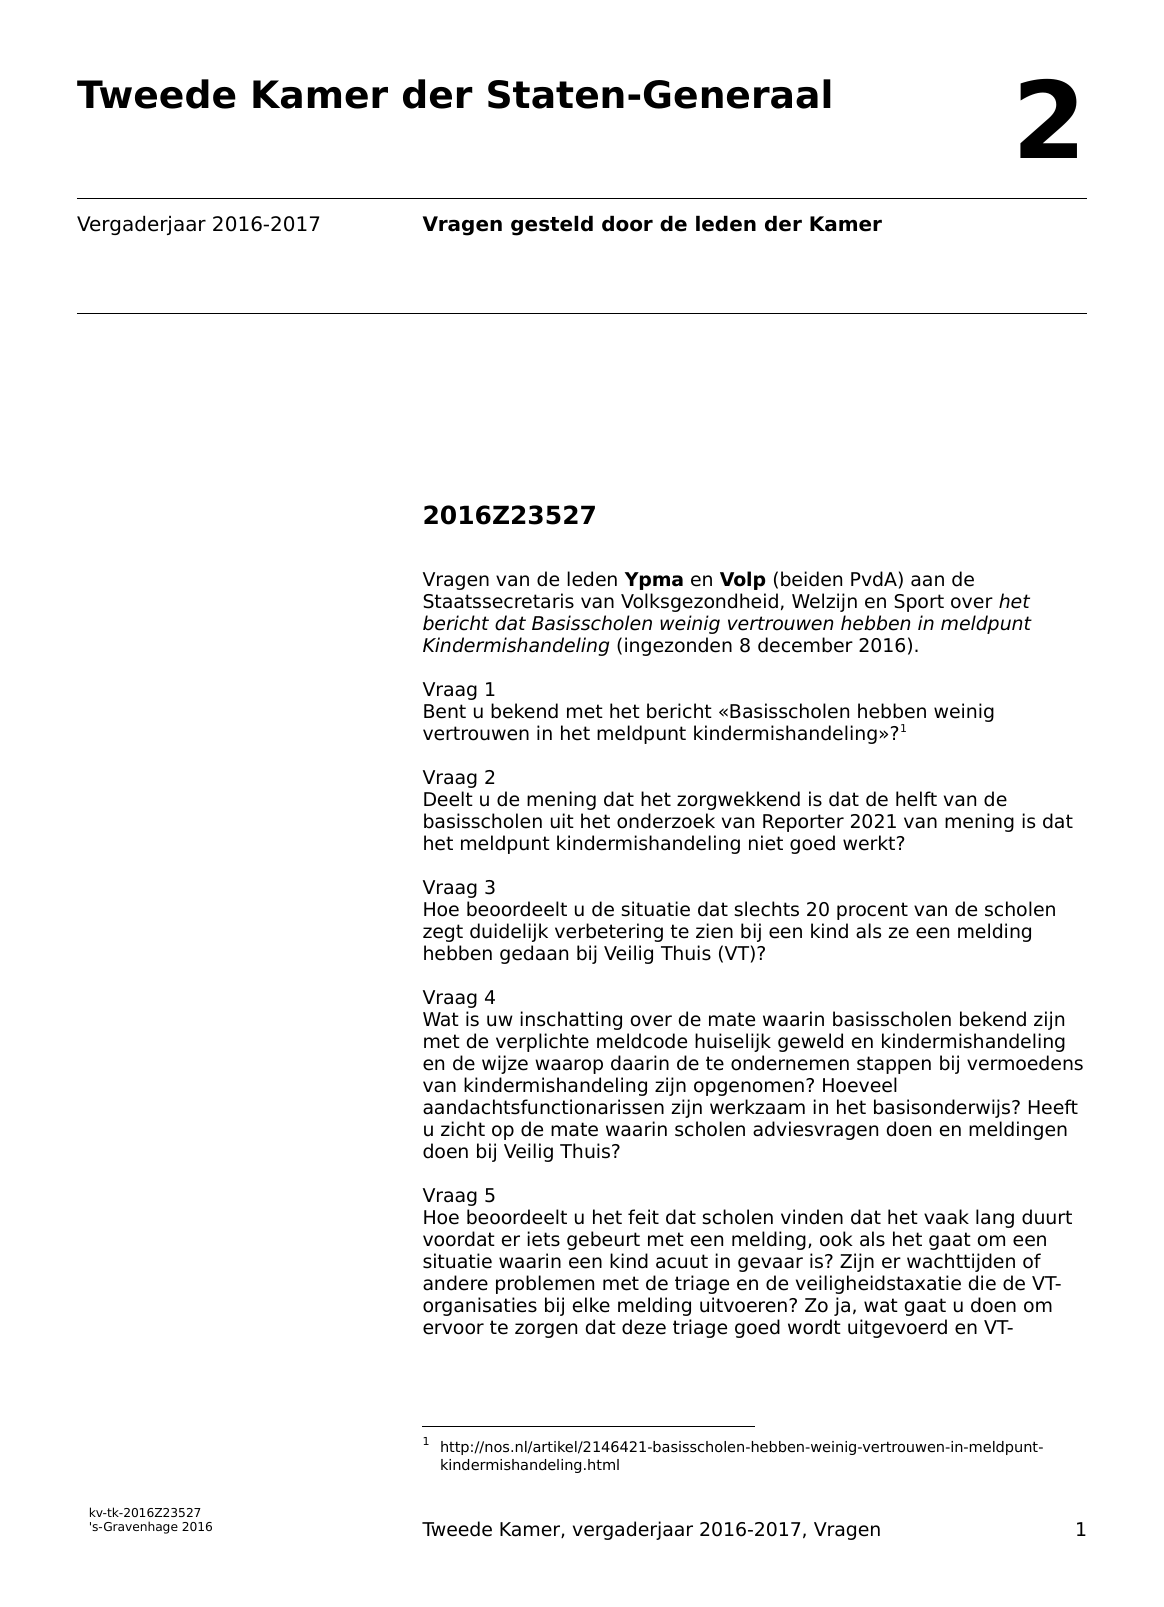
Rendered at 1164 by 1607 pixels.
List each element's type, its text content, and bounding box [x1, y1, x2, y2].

text Vraag 2 [422, 767, 1087, 789]
text Vraag 5 [422, 1185, 1087, 1207]
text Vraag 1 [422, 679, 1087, 701]
text kv-tk-2016Z23527 [88, 1506, 323, 1520]
text Vraag 4 [422, 987, 1087, 1009]
table_cell Vergaderjaar 2016-2017 [77, 199, 422, 313]
table_header Tweede Kamer der Staten-Generaal [77, 59, 886, 198]
text 2016Z23527 [422, 501, 1087, 531]
text 's-Gravenhage 2016 [88, 1520, 323, 1534]
table_header 2 [886, 59, 1087, 198]
text Vraag 3 [422, 877, 1087, 899]
text Bent u bekend met het bericht «Basisscholen hebben weinig vertrouwen in het meldpunt kindermishandeling»? [422, 701, 1087, 745]
text Vragen van de leden Ypma en Volp (beiden PvdA) aan de Staatssecretaris van Volksgezondheid, Welzijn en Sport over het bericht dat Basisscholen weinig vertrouwen hebben in meldpunt Kindermishandeling (ingezonden 8 december 2016). [422, 569, 1087, 657]
text Hoe beoordeelt u het feit dat scholen vinden dat het vaak lang duurt voordat er iets gebeurt met een melding, ook als het gaat om een situatie waarin een kind acuut in gevaar is? Zijn er wachttijden of andere problemen met de triage en de veiligheidstaxatie die de VT-organisaties bij elke melding uitvoeren? Zo ja, wat gaat u doen om ervoor te zorgen dat deze triage goed wordt uitgevoerd en VT- [422, 1207, 1087, 1339]
text Wat is uw inschatting over de mate waarin basisscholen bekend zijn met de verplichte meldcode huiselijk geweld en kindermishandeling en de wijze waarop daarin de te ondernemen stappen bij vermoedens van kindermishandeling zijn opgenomen? Hoeveel aandachtsfunctionarissen zijn werkzaam in het basisonderwijs? Heeft u zicht op de mate waarin scholen adviesvragen doen en meldingen doen bij Veilig Thuis? [422, 1009, 1087, 1163]
text Hoe beoordeelt u de situatie dat slechts 20 procent van de scholen zegt duidelijk verbetering te zien bij een kind als ze een melding hebben gedaan bij Veilig Thuis (VT)? [422, 899, 1087, 965]
table_cell Vragen gesteld door de leden der Kamer [422, 199, 1087, 313]
text http://nos.nl/artikel/2146421-basisscholen-hebben-weinig-vertrouwen-in-meldpunt-kindermishandeling.html [422, 1435, 1087, 1474]
text Deelt u de mening dat het zorgwekkend is dat de helft van de basisscholen uit het onderzoek van Reporter 2021 van mening is dat het meldpunt kindermishandeling niet goed werkt? [422, 789, 1087, 855]
